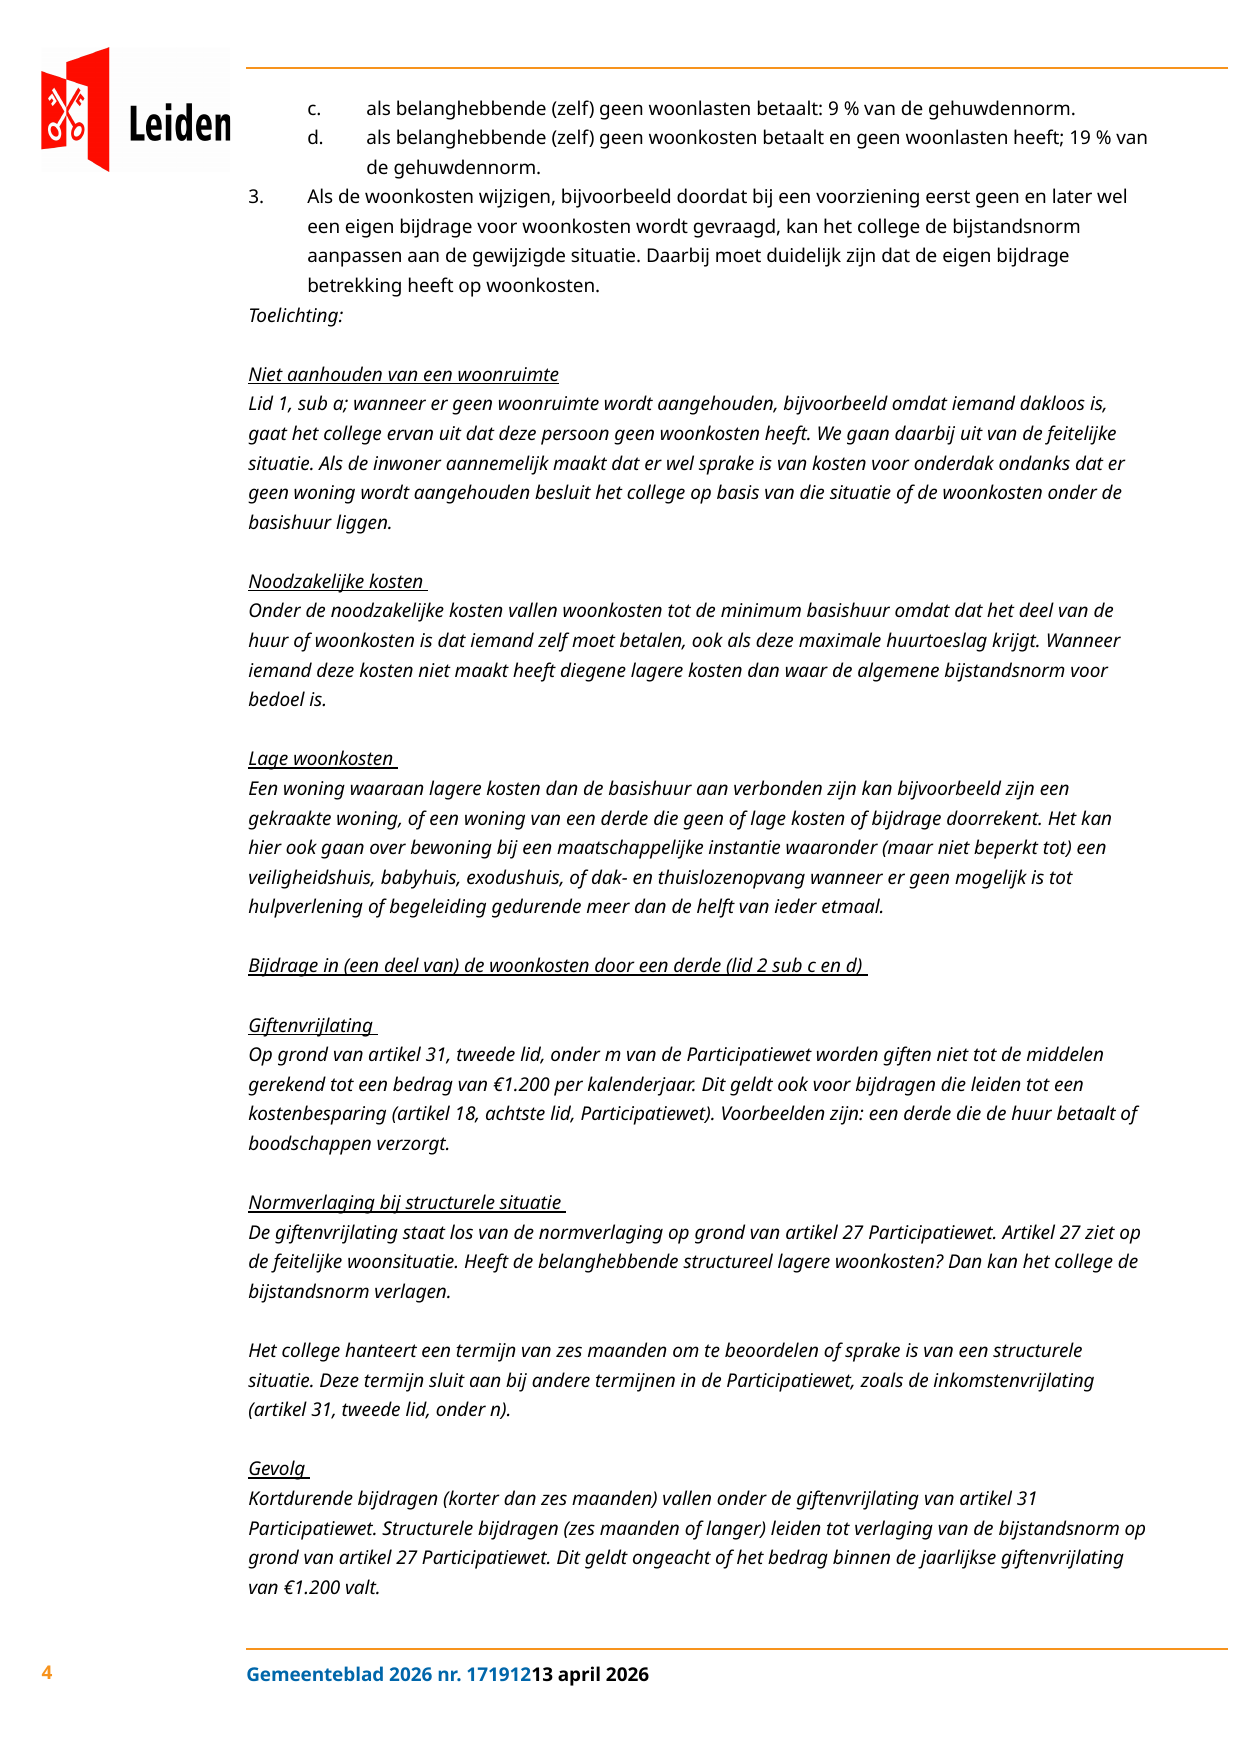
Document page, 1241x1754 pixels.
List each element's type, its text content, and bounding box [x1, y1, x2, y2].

text Een woning waaraan lagere kosten dan de basishuur aan verbonden zijn kan bijvoorbeeld zijn een gekraakte woning, of een woning van een derde die geen of lage kosten of bijdrage doorrekent. Het kan hier ook gaan over bewoning bij een maatschappelijke instantie waaronder (maar niet beperkt tot) een veiligheidshuis, babyhuis, exodushuis, of dak- en thuislozenopvang wanneer er geen mogelijk is tot hulpverlening of begeleiding gedurende meer dan de helft van ieder etmaal. [248, 775, 1152, 919]
text De giftenvrijlating staat los van de normverlaging op grond van artikel 27 Participatiewet. Artikel 27 ziet op de feitelijke woonsituatie. Heeft de belanghebbende structureel lagere woonkosten? Dan kan het college de bijstandsnorm verlagen. [248, 1219, 1152, 1304]
list als belanghebbende (zelf) geen woonkosten betaalt en geen woonlasten heeft; 19 % van de gehuwdennorm. [307, 124, 1152, 180]
text Toelichting: [248, 302, 1152, 328]
text Giftenvrijlating [248, 1012, 1152, 1038]
text Het college hanteert een termijn van zes maanden om te beoordelen of sprake is van een structurele situatie. Deze termijn sluit aan bij andere termijnen in de Participatiewet, zoals de inkomstenvrijlating (artikel 31, tweede lid, onder n). [248, 1337, 1152, 1422]
list Als de woonkosten wijzigen, bijvoorbeeld doordat bij een voorziening eerst geen en later wel een eigen bijdrage voor woonkosten wordt gevraagd, kan het college de bijstandsnorm aanpassen aan de gewijzigde situatie. Daarbij moet duidelijk zijn dat de eigen bijdrage betrekking heeft op woonkosten. [248, 183, 1152, 298]
list als belanghebbende (zelf) geen woonlasten betaalt: 9 % van de gehuwdennorm. [307, 95, 1152, 121]
text Gevolg [248, 1456, 1152, 1481]
text Bijdrage in (een deel van) de woonkosten door een derde (lid 2 sub c en d) [248, 953, 1152, 978]
picture [41, 47, 231, 172]
text Kortdurende bijdragen (korter dan zes maanden) vallen onder de giftenvrijlating van artikel 31 Participatiewet. Structurele bijdragen (zes maanden of langer) leiden tot verlaging van de bijstandsnorm op grond van artikel 27 Participatiewet. Dit geldt ongeacht of het bedrag binnen de jaarlijkse giftenvrijlating van €1.200 valt. [248, 1485, 1152, 1600]
text Noodzakelijke kosten [248, 568, 1152, 594]
text Op grond van artikel 31, tweede lid, onder m van de Participatiewet worden giften niet tot de middelen gerekend tot een bedrag van €1.200 per kalenderjaar. Dit geldt ook voor bijdragen die leiden tot een kostenbesparing (artikel 18, achtste lid, Participatiewet). Voorbeelden zijn: een derde die de huur betaalt of boodschappen verzorgt. [248, 1041, 1152, 1156]
text Onder de noodzakelijke kosten vallen woonkosten tot de minimum basishuur omdat dat het deel van de huur of woonkosten is dat iemand zelf moet betalen, ook als deze maximale huurtoeslag krijgt. Wanneer iemand deze kosten niet maakt heeft diegene lagere kosten dan waar de algemene bijstandsnorm voor bedoel is. [248, 598, 1152, 712]
text Niet aanhouden van een woonruimte [248, 361, 1152, 387]
text Lage woonkosten [248, 746, 1152, 771]
text Lid 1, sub a; wanneer er geen woonruimte wordt aangehouden, bijvoorbeeld omdat iemand dakloos is, gaat het college ervan uit dat deze persoon geen woonkosten heeft. We gaan daarbij uit van de feitelijke situatie. Als de inwoner aannemelijk maakt dat er wel sprake is van kosten voor onderdak ondanks dat er geen woning wordt aangehouden besluit het college op basis van die situatie of de woonkosten onder de basishuur liggen. [248, 391, 1152, 535]
text Normverlaging bij structurele situatie [248, 1189, 1152, 1215]
